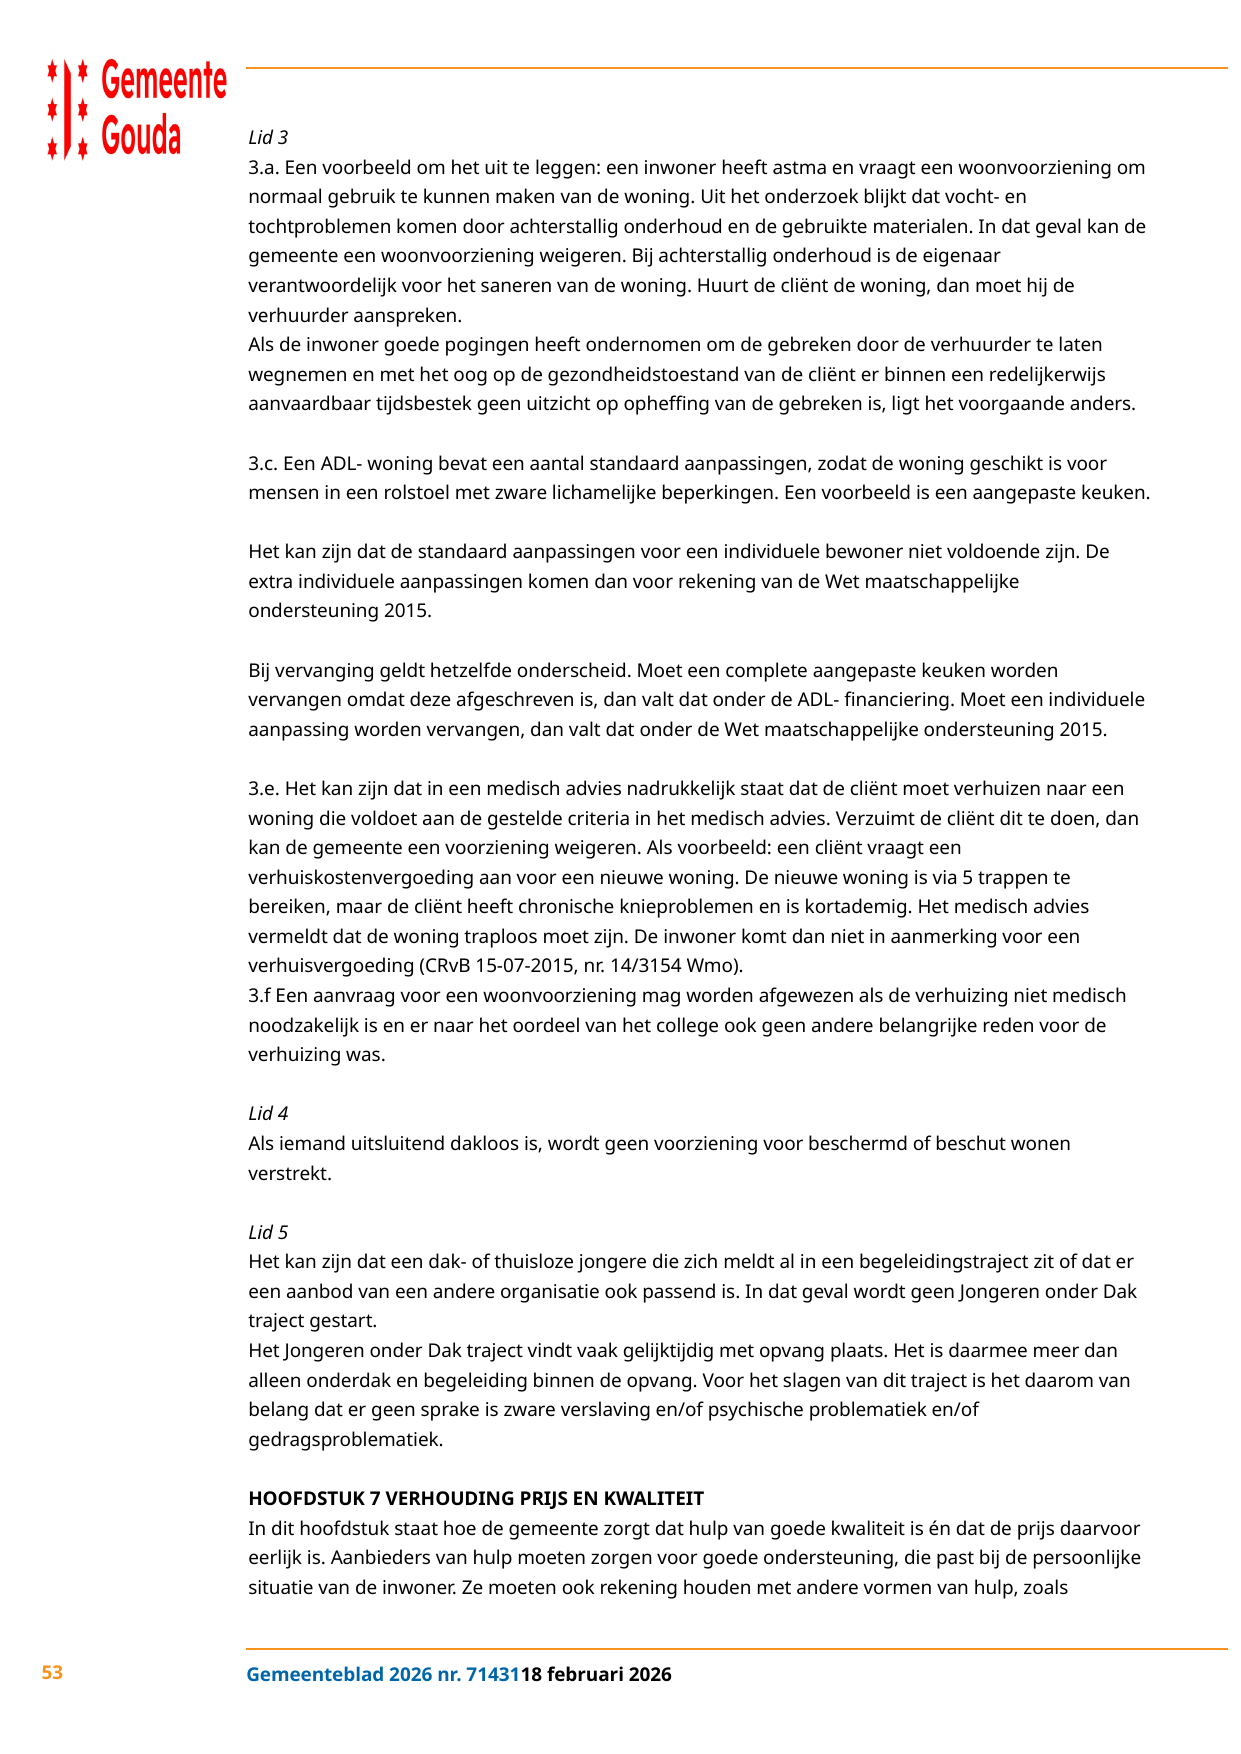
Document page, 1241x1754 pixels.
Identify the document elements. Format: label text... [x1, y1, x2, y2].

text Als iemand uitsluitend dakloos is, wordt geen voorziening voor beschermd of beschut wonen verstrekt. [248, 1130, 1152, 1186]
text Lid 3 [248, 124, 1152, 150]
text Het Jongeren onder Dak traject vindt vaak gelijktijdig met opvang plaats. Het is daarmee meer dan alleen onderdak en begeleiding binnen de opvang. Voor het slagen van dit traject is het daarom van belang dat er geen sprake is zware verslaving en/of psychische problematiek en/of gedragsproblematiek. [248, 1337, 1152, 1452]
text Het kan zijn dat een dak- of thuisloze jongere die zich meldt al in een begeleidingstraject zit of dat er een aanbod van een andere organisatie ook passend is. In dat geval wordt geen Jongeren onder Dak traject gestart. [248, 1248, 1152, 1333]
text In dit hoofdstuk staat hoe de gemeente zorgt dat hulp van goede kwaliteit is én dat de prijs daarvoor eerlijk is. Aanbieders van hulp moeten zorgen voor goede ondersteuning, die past bij de persoonlijke situatie van de inwoner. Ze moeten ook rekening houden met andere vormen van hulp, zoals [248, 1515, 1152, 1600]
text 3.e. Het kan zijn dat in een medisch advies nadrukkelijk staat dat de cliënt moet verhuizen naar een woning die voldoet aan de gestelde criteria in het medisch advies. Verzuimt de cliënt dit te doen, dan kan de gemeente een voorziening weigeren. Als voorbeeld: een cliënt vraagt een verhuiskostenvergoeding aan voor een nieuwe woning. De nieuwe woning is via 5 trappen te bereiken, maar de cliënt heeft chronische knieproblemen en is kortademig. Het medisch advies vermeldt dat de woning traploos moet zijn. De inwoner komt dan niet in aanmerking voor een verhuisvergoeding (CRvB 15-07-2015, nr. 14/3154 Wmo). [248, 775, 1152, 978]
text Lid 4 [248, 1101, 1152, 1126]
text HOOFDSTUK 7 VERHOUDING PRIJS EN KWALITEIT [248, 1485, 1152, 1511]
text 3.f Een aanvraag voor een woonvoorziening mag worden afgewezen als de verhuizing niet medisch noodzakelijk is en er naar het oordeel van het college ook geen andere belangrijke reden voor de verhuizing was. [248, 982, 1152, 1067]
text Als de inwoner goede pogingen heeft ondernomen om de gebreken door de verhuurder te laten wegnemen en met het oog op de gezondheidstoestand van de cliënt er binnen een redelijkerwijs aanvaardbaar tijdsbestek geen uitzicht op opheffing van de gebreken is, ligt het voorgaande anders. [248, 331, 1152, 416]
text Lid 5 [248, 1219, 1152, 1245]
text 3.c. Een ADL- woning bevat een aantal standaard aanpassingen, zodat de woning geschikt is voor mensen in een rolstoel met zware lichamelijke beperkingen. Een voorbeeld is een aangepaste keuken. [248, 450, 1152, 505]
text 3.a. Een voorbeeld om het uit te leggen: een inwoner heeft astma en vraagt een woonvoorziening om normaal gebruik te kunnen maken van de woning. Uit het onderzoek blijkt dat vocht- en tochtproblemen komen door achterstallig onderhoud en de gebruikte materialen. In dat geval kan de gemeente een woonvoorziening weigeren. Bij achterstallig onderhoud is de eigenaar verantwoordelijk voor het saneren van de woning. Huurt de cliënt de woning, dan moet hij de verhuurder aanspreken. [248, 154, 1152, 328]
picture [41, 47, 231, 172]
text Bij vervanging geldt hetzelfde onderscheid. Moet een complete aangepaste keuken worden vervangen omdat deze afgeschreven is, dan valt dat onder de ADL- financiering. Moet een individuele aanpassing worden vervangen, dan valt dat onder de Wet maatschappelijke ondersteuning 2015. [248, 657, 1152, 742]
text Het kan zijn dat de standaard aanpassingen voor een individuele bewoner niet voldoende zijn. De extra individuele aanpassingen komen dan voor rekening van de Wet maatschappelijke ondersteuning 2015. [248, 538, 1152, 623]
